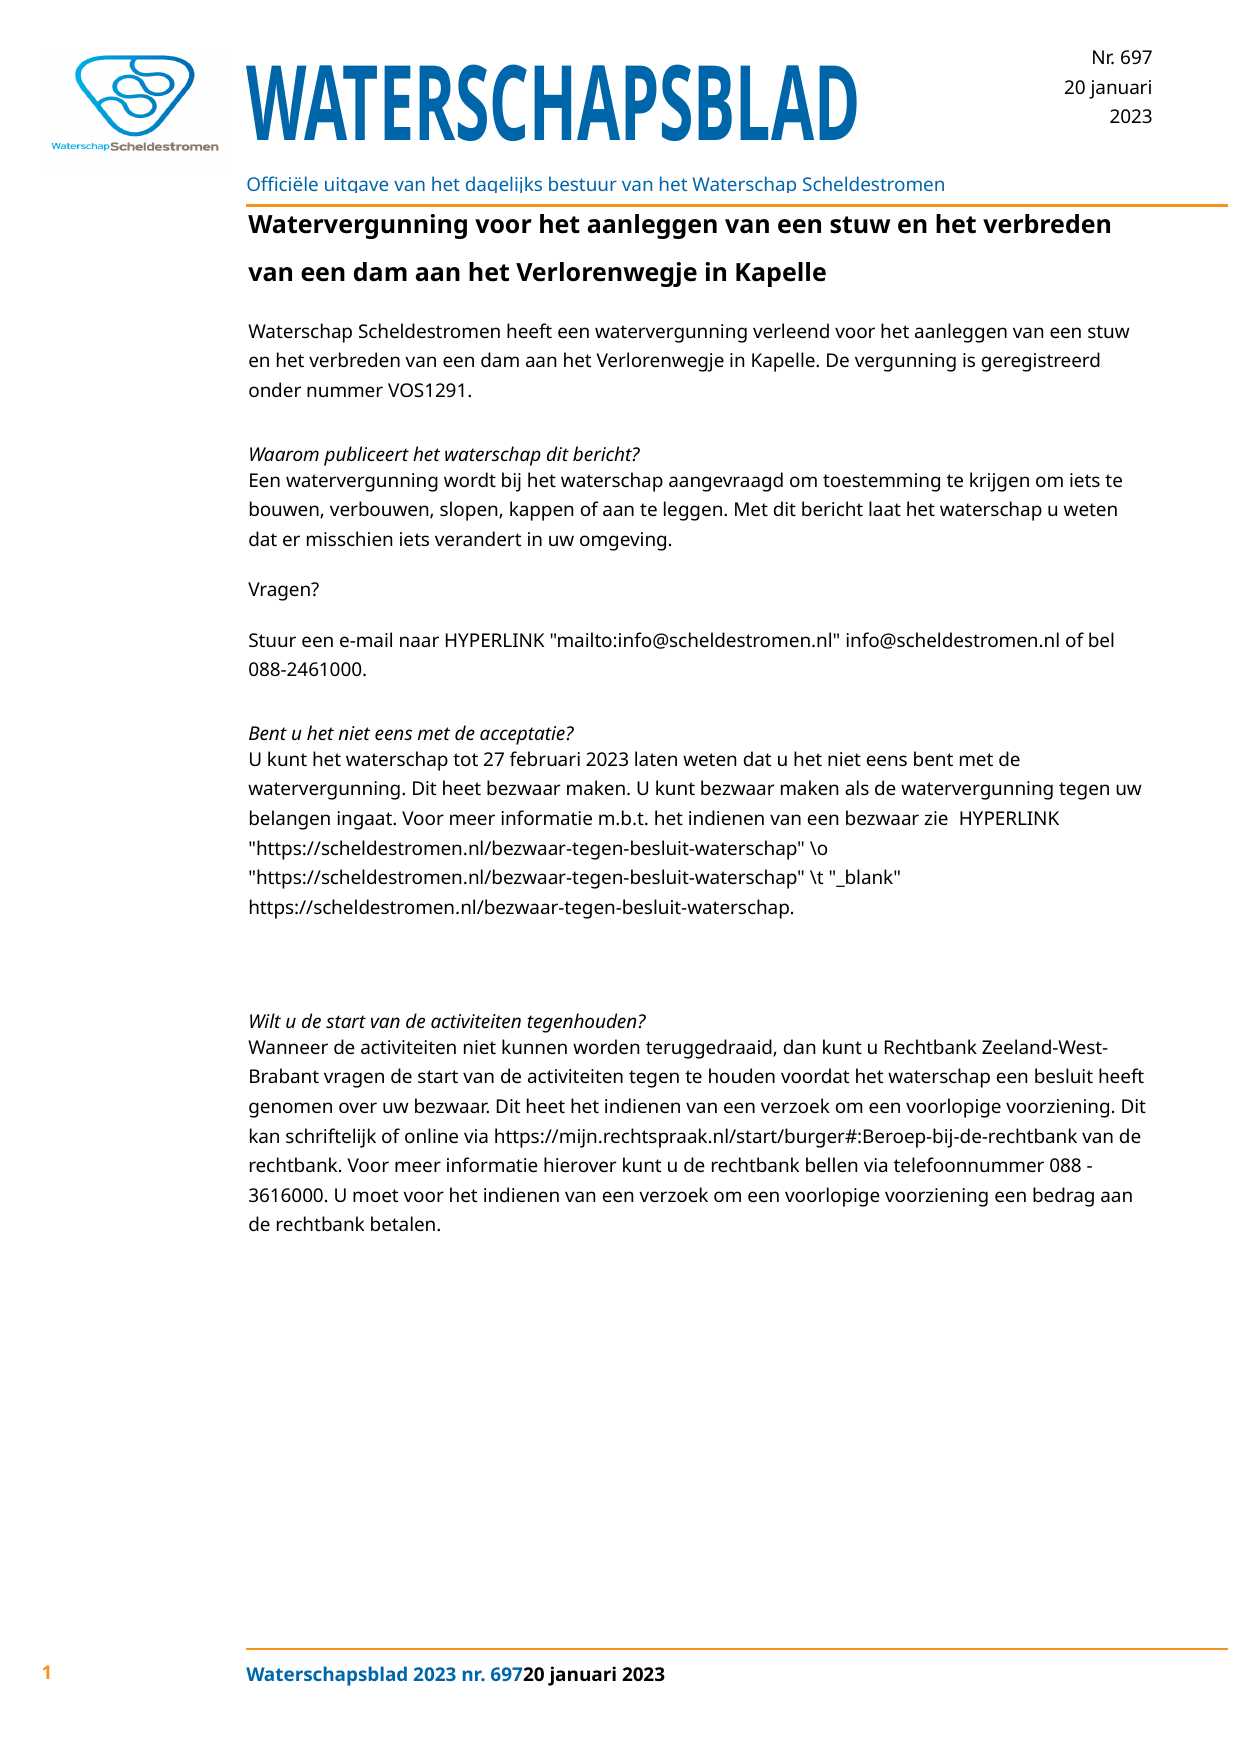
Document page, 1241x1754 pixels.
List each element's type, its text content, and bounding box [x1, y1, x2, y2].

text Wilt u de start van de activiteiten tegenhouden? [248, 1008, 1152, 1034]
text Waarom publiceert het waterschap dit bericht? [248, 441, 1152, 467]
text Watervergunning voor het aanleggen van een stuw en het verbreden van een dam aan het Verlorenwegje in Kapelle [248, 207, 1152, 288]
text Bent u het niet eens met de acceptatie? [248, 720, 1152, 746]
text Waterschap Scheldestromen heeft een watervergunning verleend voor het aanleggen van een stuw en het verbreden van een dam aan het Verlorenwegje in Kapelle. De vergunning is geregistreerd onder nummer VOS1291. [248, 318, 1152, 403]
text Stuur een e-mail naar HYPERLINK "mailto:info@scheldestromen.nl" info@scheldestromen.nl of bel 088-2461000. [248, 627, 1152, 682]
text Wanneer de activiteiten niet kunnen worden teruggedraaid, dan kunt u Rechtbank Zeeland-West-Brabant vragen de start van de activiteiten tegen te houden voordat het waterschap een besluit heeft genomen over uw bezwaar. Dit heet het indienen van een verzoek om een voorlopige voorziening. Dit kan schriftelijk of online via https://mijn.rechtspraak.nl/start/burger#:Beroep-bij-de-rechtbank van de rechtbank. Voor meer informatie hierover kunt u de rechtbank bellen via telefoonnummer 088 - 3616000. U moet voor het indienen van een verzoek om een voorlopige voorziening een bedrag aan de rechtbank betalen. [248, 1034, 1152, 1237]
text Een watervergunning wordt bij het waterschap aangevraagd om toestemming te krijgen om iets te bouwen, verbouwen, slopen, kappen of aan te leggen. Met dit bericht laat het waterschap u weten dat er misschien iets verandert in uw omgeving. [248, 467, 1152, 552]
text Vragen? [248, 576, 1152, 602]
text U kunt het waterschap tot 27 februari 2023 laten weten dat u het niet eens bent met de watervergunning. Dit heet bezwaar maken. U kunt bezwaar maken als de watervergunning tegen uw belangen ingaat. Voor meer informatie m.b.t. het indienen van een bezwaar zie HYPERLINK "https://scheldestromen.nl/bezwaar-tegen-besluit-waterschap" \o "https://scheldestromen.nl/bezwaar-tegen-besluit-waterschap" \t "_blank" https://scheldestromen.nl/bezwaar-tegen-besluit-waterschap. [248, 746, 1152, 920]
picture [41, 47, 231, 172]
